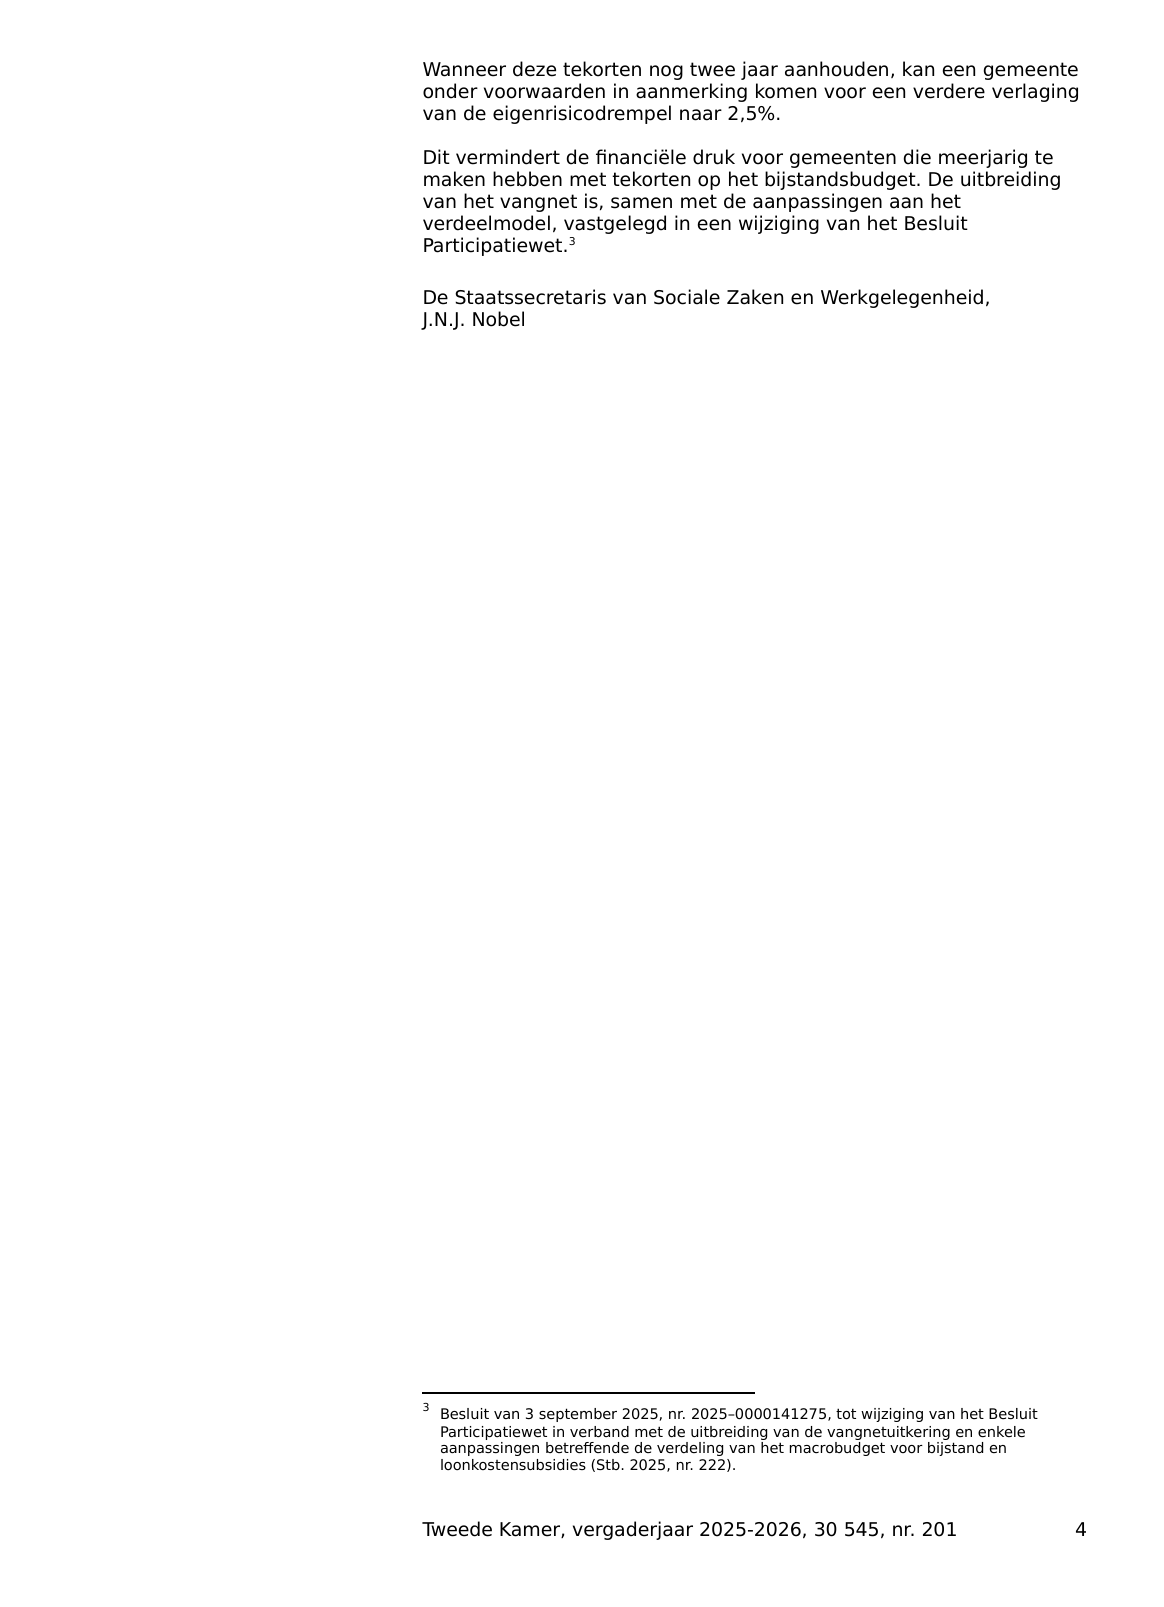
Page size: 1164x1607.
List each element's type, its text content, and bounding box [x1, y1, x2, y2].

text Wanneer deze tekorten nog twee jaar aanhouden, kan een gemeente onder voorwaarden in aanmerking komen voor een verdere verlaging van de eigenrisicodrempel naar 2,5%. [422, 59, 1087, 125]
text Dit vermindert de financiële druk voor gemeenten die meerjarig te maken hebben met tekorten op het bijstandsbudget. De uitbreiding van het vangnet is, samen met de aanpassingen aan het verdeelmodel, vastgelegd in een wijziging van het Besluit Participatiewet. [422, 147, 1087, 257]
text De Staatssecretaris van Sociale Zaken en Werkgelegenheid, J.N.J. Nobel [422, 287, 1087, 331]
text Besluit van 3 september 2025, nr. 2025–0000141275, tot wijziging van het Besluit Participatiewet in verband met de uitbreiding van de vangnetuitkering en enkele aanpassingen betreffende de verdeling van het macrobudget voor bijstand en loonkostensubsidies (Stb. 2025, nr. 222). [422, 1402, 1087, 1474]
